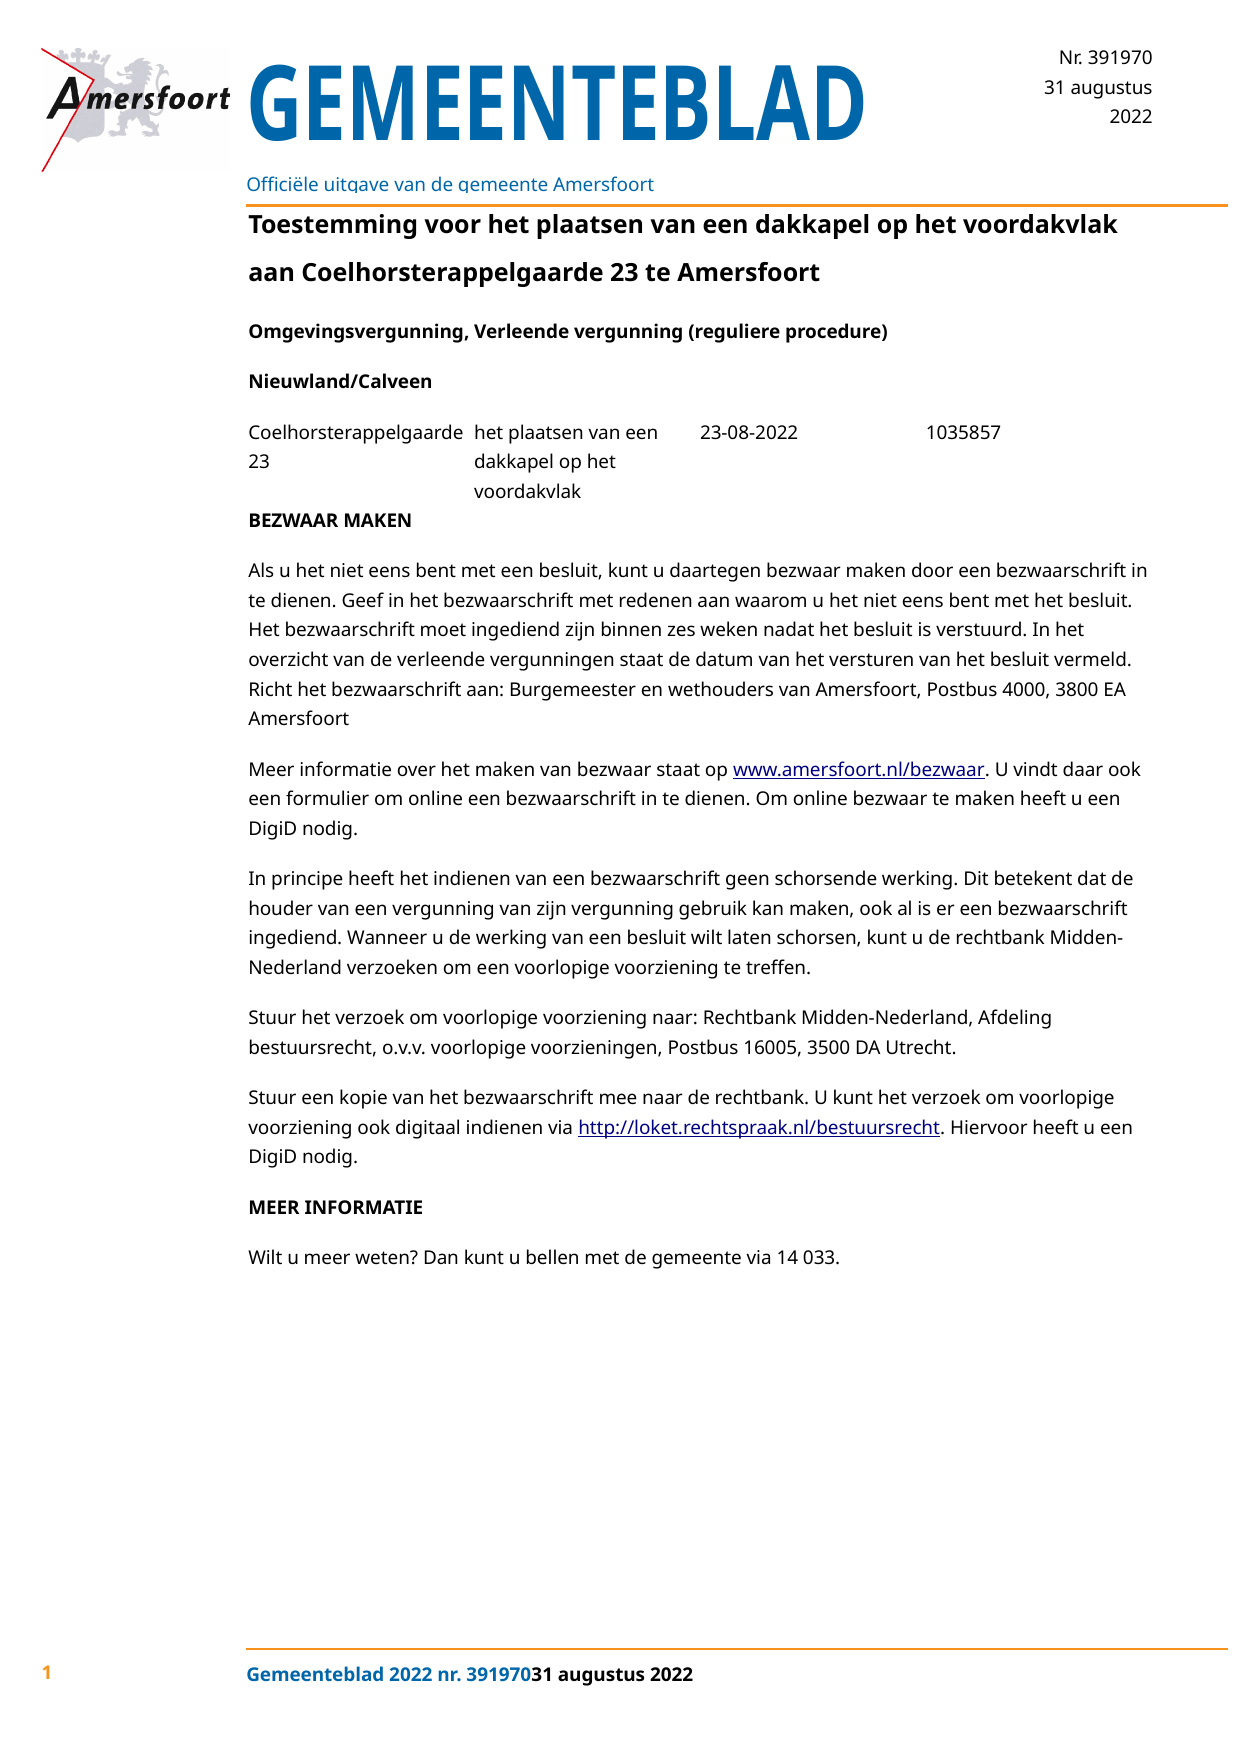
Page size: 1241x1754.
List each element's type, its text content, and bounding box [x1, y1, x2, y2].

text Stuur een kopie van het bezwaarschrift mee naar de rechtbank. U kunt het verzoek om voorlopige voorziening ook digitaal indienen via http://loket.rechtspraak.nl/bestuursrecht. Hiervoor heeft u een DigiD nodig. [248, 1084, 1152, 1169]
table_header het plaatsen van een dakkapel op het voordakvlak [474, 419, 700, 504]
text In principe heeft het indienen van een bezwaarschrift geen schorsende werking. Dit betekent dat de houder van een vergunning van zijn vergunning gebruik kan maken, ook al is er een bezwaarschrift ingediend. Wanneer u de werking van een besluit wilt laten schorsen, kunt u de rechtbank Midden-Nederland verzoeken om een voorlopige voorziening te treffen. [248, 865, 1152, 980]
text Nieuwland/Calveen [248, 368, 1152, 394]
table_header 1035857 [926, 419, 1152, 504]
picture [41, 47, 231, 172]
table_header 23-08-2022 [700, 419, 926, 504]
table_header Coelhorsterappelgaarde 23 [248, 419, 474, 504]
text BEZWAAR MAKEN [248, 507, 1152, 533]
text Omgevingsvergunning, Verleende vergunning (reguliere procedure) [248, 318, 1152, 344]
text Als u het niet eens bent met een besluit, kunt u daartegen bezwaar maken door een bezwaarschrift in te dienen. Geef in het bezwaarschrift met redenen aan waarom u het niet eens bent met het besluit. Het bezwaarschrift moet ingediend zijn binnen zes weken nadat het besluit is verstuurd. In het overzicht van de verleende vergunningen staat de datum van het versturen van het besluit vermeld. Richt het bezwaarschrift aan: Burgemeester en wethouders van Amersfoort, Postbus 4000, 3800 EA Amersfoort [248, 557, 1152, 731]
text Wilt u meer weten? Dan kunt u bellen met de gemeente via 14 033. [248, 1244, 1152, 1270]
text Stuur het verzoek om voorlopige voorziening naar: Rechtbank Midden-Nederland, Afdeling bestuursrecht, o.v.v. voorlopige voorzieningen, Postbus 16005, 3500 DA Utrecht. [248, 1004, 1152, 1060]
text MEER INFORMATIE [248, 1194, 1152, 1220]
text Meer informatie over het maken van bezwaar staat op www.amersfoort.nl/bezwaar. U vindt daar ook een formulier om online een bezwaarschrift in te dienen. Om online bezwaar te maken heeft u een DigiD nodig. [248, 756, 1152, 841]
text Toestemming voor het plaatsen van een dakkapel op het voordakvlak aan Coelhorsterappelgaarde 23 te Amersfoort [248, 207, 1152, 288]
